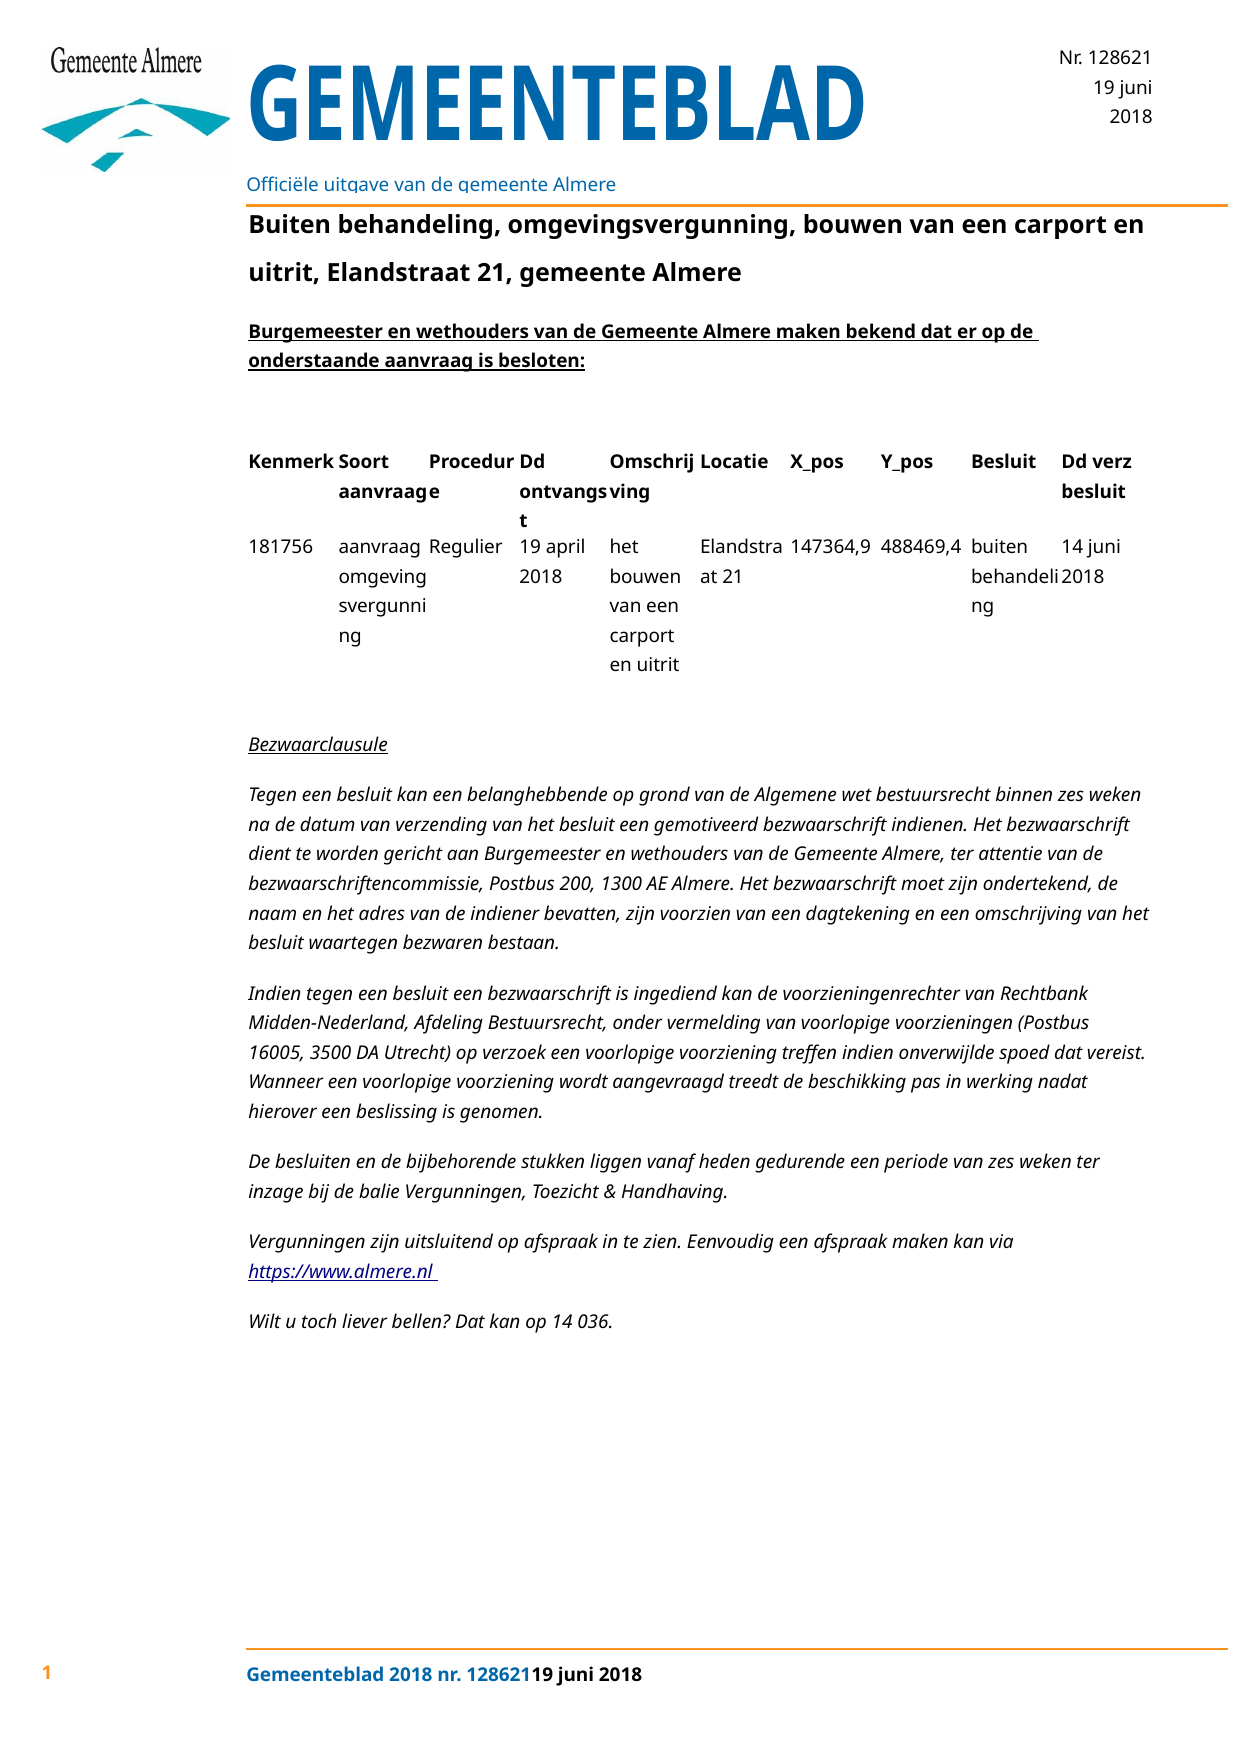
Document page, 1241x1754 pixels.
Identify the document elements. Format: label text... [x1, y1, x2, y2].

table_header Dd verz besluit [1061, 449, 1152, 533]
picture [41, 47, 231, 172]
table_cell 488469,4 [881, 533, 971, 677]
table_header Omschrijving [609, 449, 700, 533]
text Vergunningen zijn uitsluitend op afspraak in te zien. Eenvoudig een afspraak maken kan via https://www.almere.nl [248, 1228, 1152, 1284]
table_cell Regulier [429, 533, 519, 677]
table_header X_pos [790, 449, 881, 533]
table_cell 181756 [248, 533, 338, 677]
table_cell 14 juni 2018 [1061, 533, 1152, 677]
table_cell aanvraag omgevingsvergunning [338, 533, 429, 677]
table_header Procedure [429, 449, 519, 533]
table_header Besluit [971, 449, 1061, 533]
text De besluiten en de bijbehorende stukken liggen vanaf heden gedurende een periode van zes weken ter inzage bij de balie Vergunningen, Toezicht & Handhaving. [248, 1148, 1152, 1204]
table_cell 19 april 2018 [519, 533, 609, 677]
table_cell 147364,9 [790, 533, 881, 677]
table_header Dd ontvangst [519, 449, 609, 533]
table_cell het bouwen van een carport en uitrit [609, 533, 700, 677]
text Indien tegen een besluit een bezwaarschrift is ingediend kan de voorzieningenrechter van Rechtbank Midden-Nederland, Afdeling Bestuursrecht, onder vermelding van voorlopige voorzieningen (Postbus 16005, 3500 DA Utrecht) op verzoek een voorlopige voorziening treffen indien onverwijlde spoed dat vereist. Wanneer een voorlopige voorziening wordt aangevraagd treedt de beschikking pas in werking nadat hierover een beslissing is genomen. [248, 980, 1152, 1124]
table_cell buiten behandeling [971, 533, 1061, 677]
table_cell Elandstraat 21 [700, 533, 790, 677]
text Buiten behandeling, omgevingsvergunning, bouwen van een carport en uitrit, Elandstraat 21, gemeente Almere [248, 207, 1152, 288]
text Tegen een besluit kan een belanghebbende op grond van de Algemene wet bestuursrecht binnen zes weken na de datum van verzending van het besluit een gemotiveerd bezwaarschrift indienen. Het bezwaarschrift dient te worden gericht aan Burgemeester en wethouders van de Gemeente Almere, ter attentie van de bezwaarschriftencommissie, Postbus 200, 1300 AE Almere. Het bezwaarschrift moet zijn ondertekend, de naam en het adres van de indiener bevatten, zijn voorzien van een dagtekening en een omschrijving van het besluit waartegen bezwaren bestaan. [248, 781, 1152, 955]
table_header Locatie [700, 449, 790, 533]
table_header Kenmerk [248, 449, 338, 533]
text Burgemeester en wethouders van de Gemeente Almere maken bekend dat er op de onderstaande aanvraag is besloten: [248, 318, 1152, 373]
text Bezwaarclausule [248, 731, 1152, 757]
table_header Soort aanvraag [338, 449, 429, 533]
text Wilt u toch liever bellen? Dat kan op 14 036. [248, 1308, 1152, 1334]
table_header Y_pos [881, 449, 971, 533]
